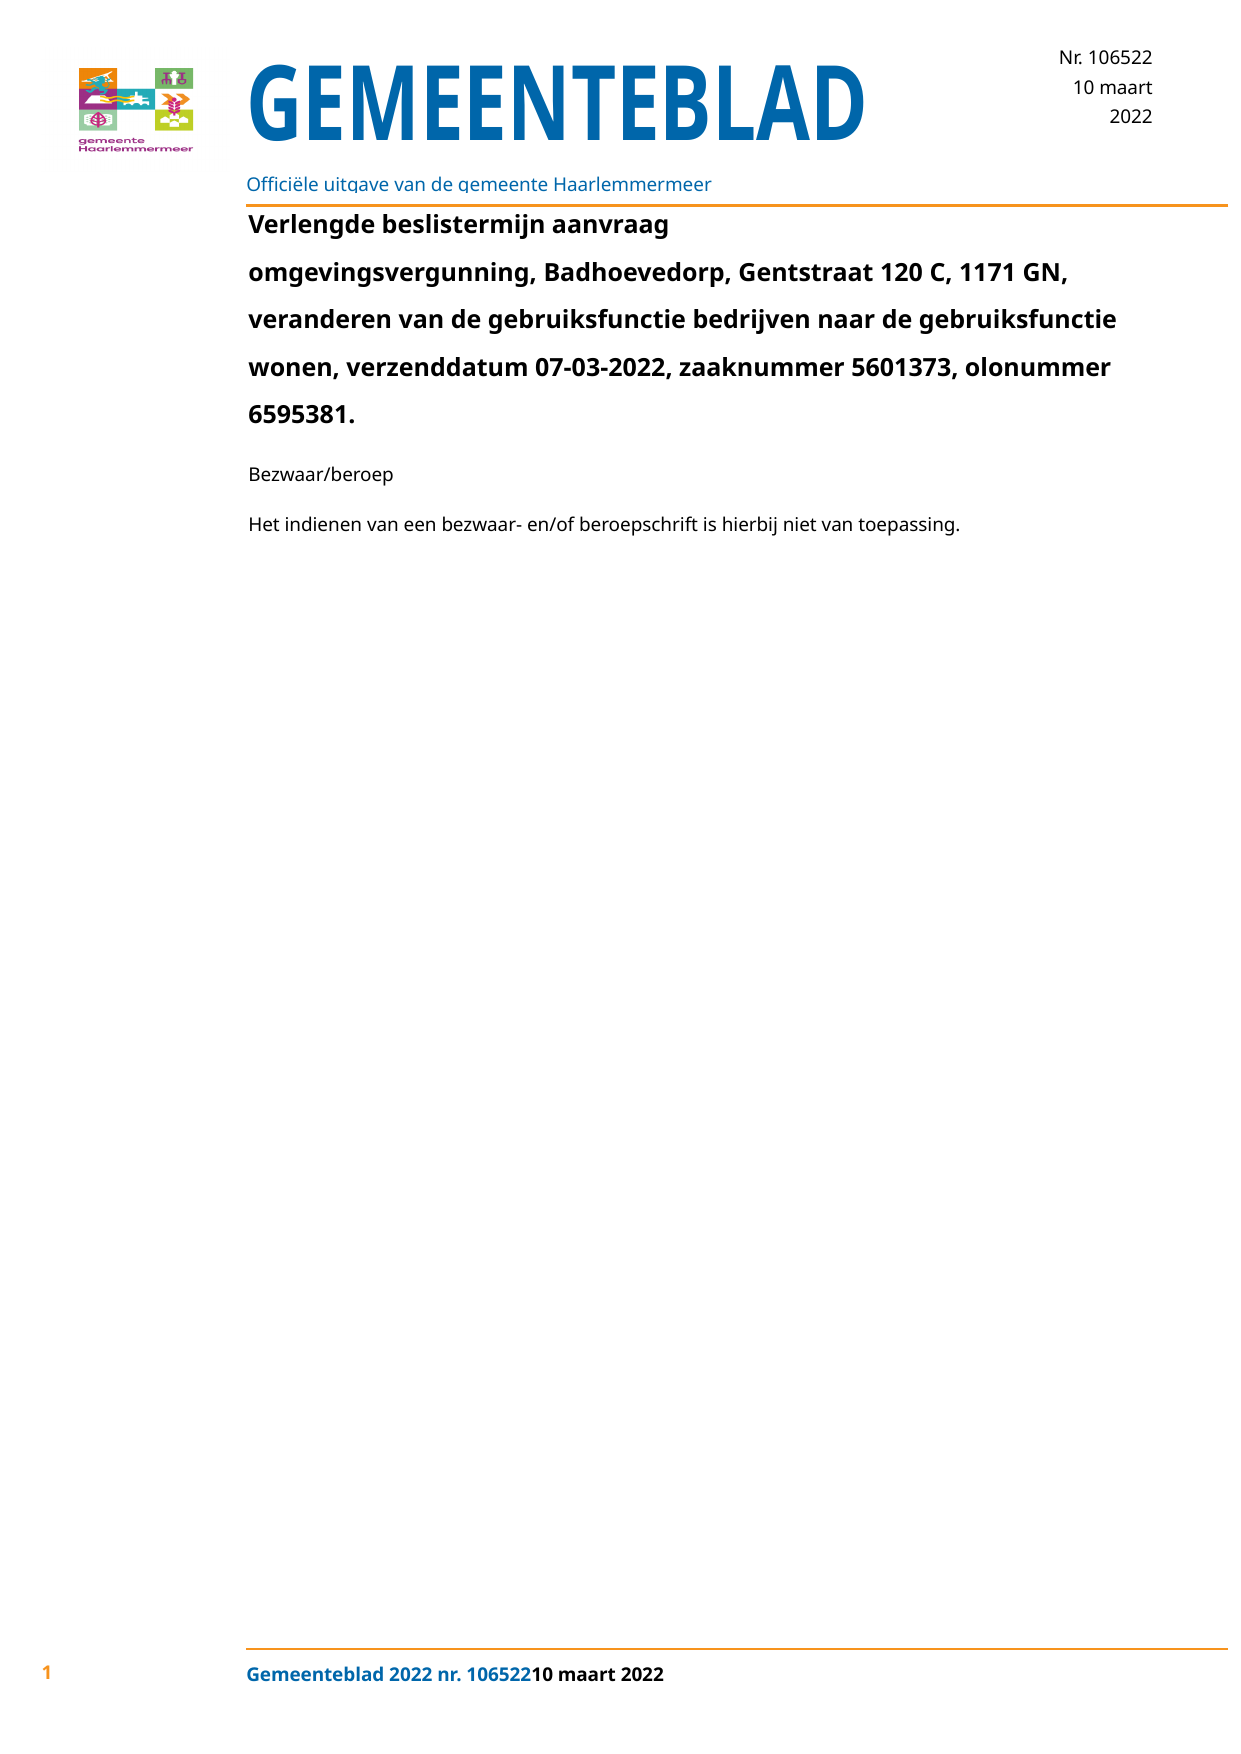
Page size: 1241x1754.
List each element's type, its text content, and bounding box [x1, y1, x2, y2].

text Het indienen van een bezwaar- en/of beroepschrift is hierbij niet van toepassing. [248, 511, 1152, 537]
text Bezwaar/beroep [248, 461, 1152, 486]
text Verlengde beslistermijn aanvraag omgevingsvergunning, Badhoevedorp, Gentstraat 120 C, 1171 GN, veranderen van de gebruiksfunctie bedrijven naar de gebruiksfunctie wonen, verzenddatum 07-03-2022, zaaknummer 5601373, olonummer 6595381. [248, 207, 1152, 431]
picture [41, 47, 231, 172]
